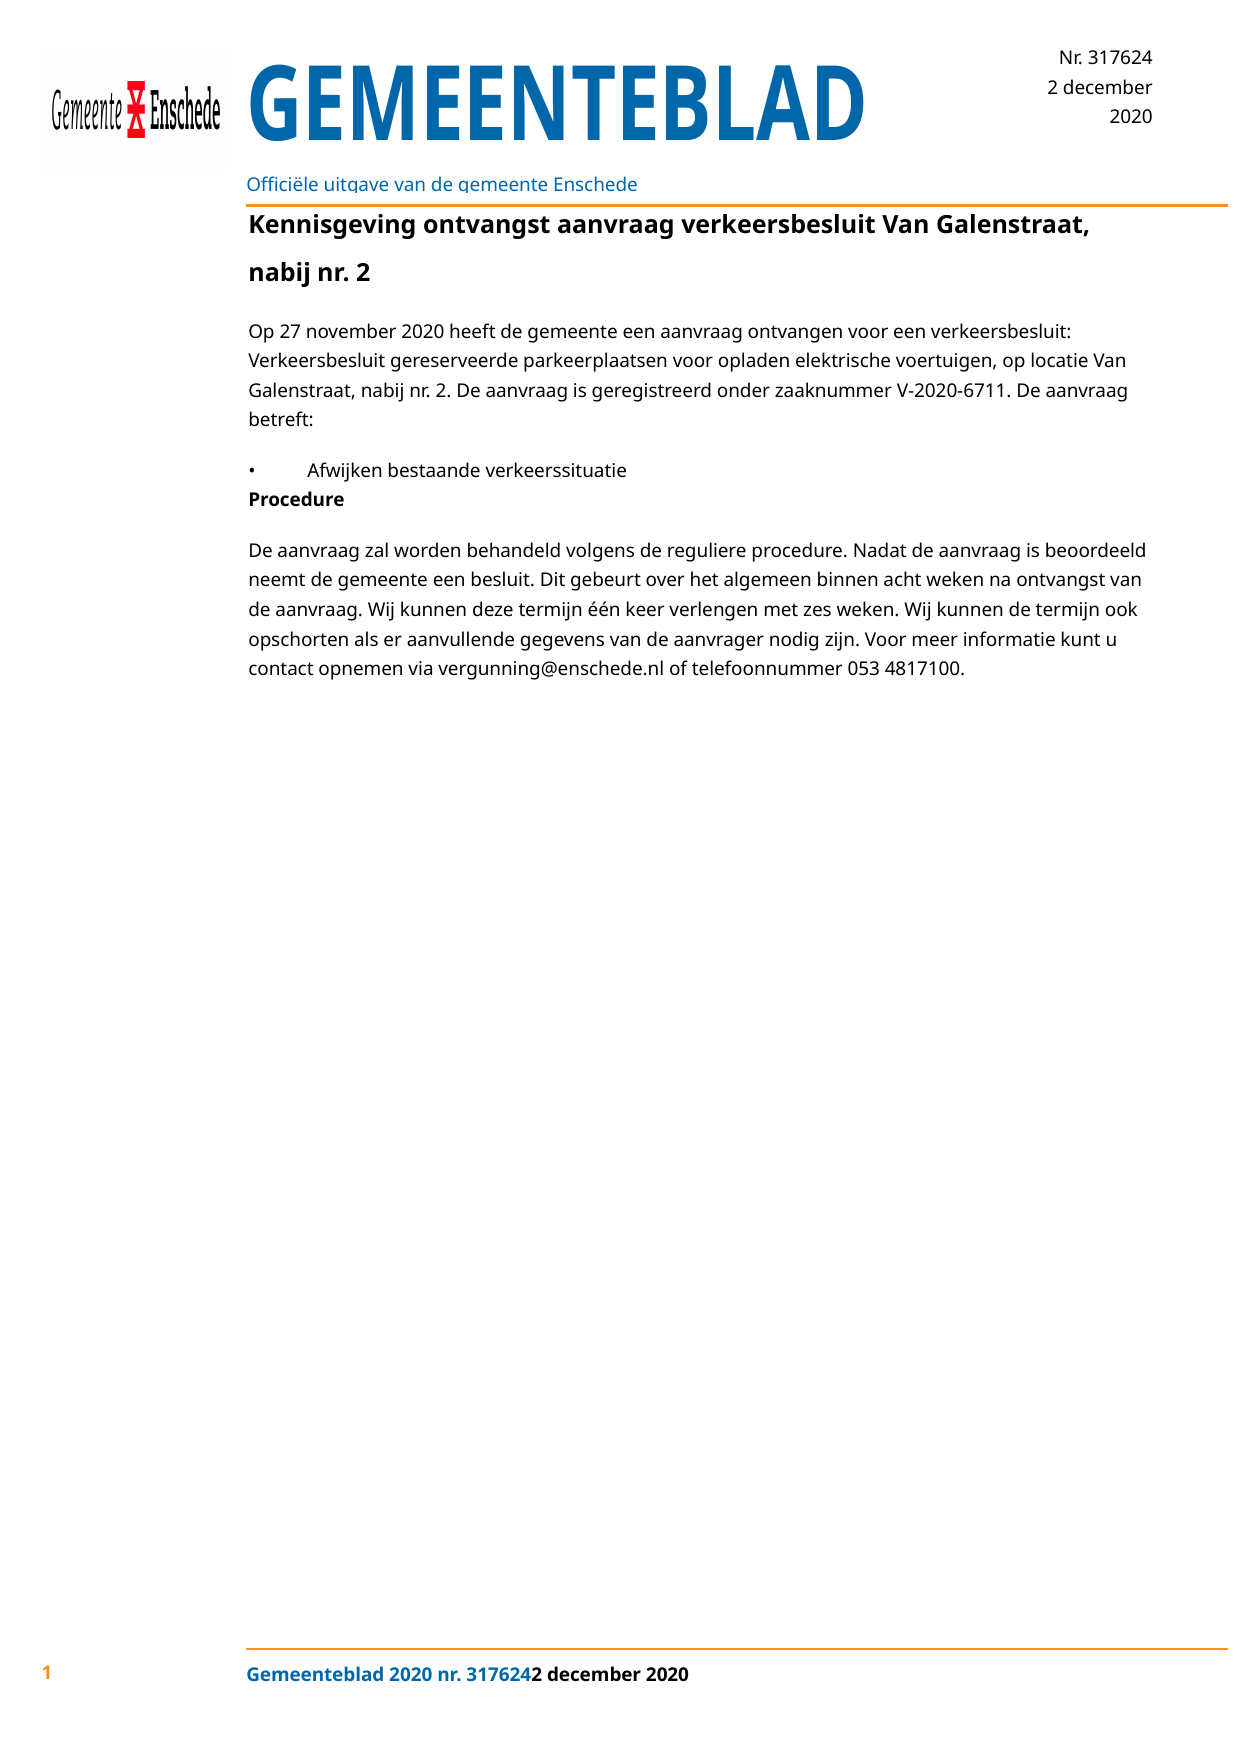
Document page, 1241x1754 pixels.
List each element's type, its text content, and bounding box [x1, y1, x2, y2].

text Kennisgeving ontvangst aanvraag verkeersbesluit Van Galenstraat, nabij nr. 2 [248, 207, 1152, 288]
text De aanvraag zal worden behandeld volgens de reguliere procedure. Nadat de aanvraag is beoordeeld neemt de gemeente een besluit. Dit gebeurt over het algemeen binnen acht weken na ontvangst van de aanvraag. Wij kunnen deze termijn één keer verlengen met zes weken. Wij kunnen de termijn ook opschorten als er aanvullende gegevens van de aanvrager nodig zijn. Voor meer informatie kunt u contact opnemen via vergunning@enschede.nl of telefoonnummer 053 4817100. [248, 537, 1152, 681]
text Procedure [248, 487, 1152, 512]
list Afwijken bestaande verkeerssituatie [248, 457, 1152, 483]
text Op 27 november 2020 heeft de gemeente een aanvraag ontvangen voor een verkeersbesluit: Verkeersbesluit gereserveerde parkeerplaatsen voor opladen elektrische voertuigen, op locatie Van Galenstraat, nabij nr. 2. De aanvraag is geregistreerd onder zaaknummer V-2020-6711. De aanvraag betreft: [248, 318, 1152, 432]
picture [41, 47, 231, 172]
